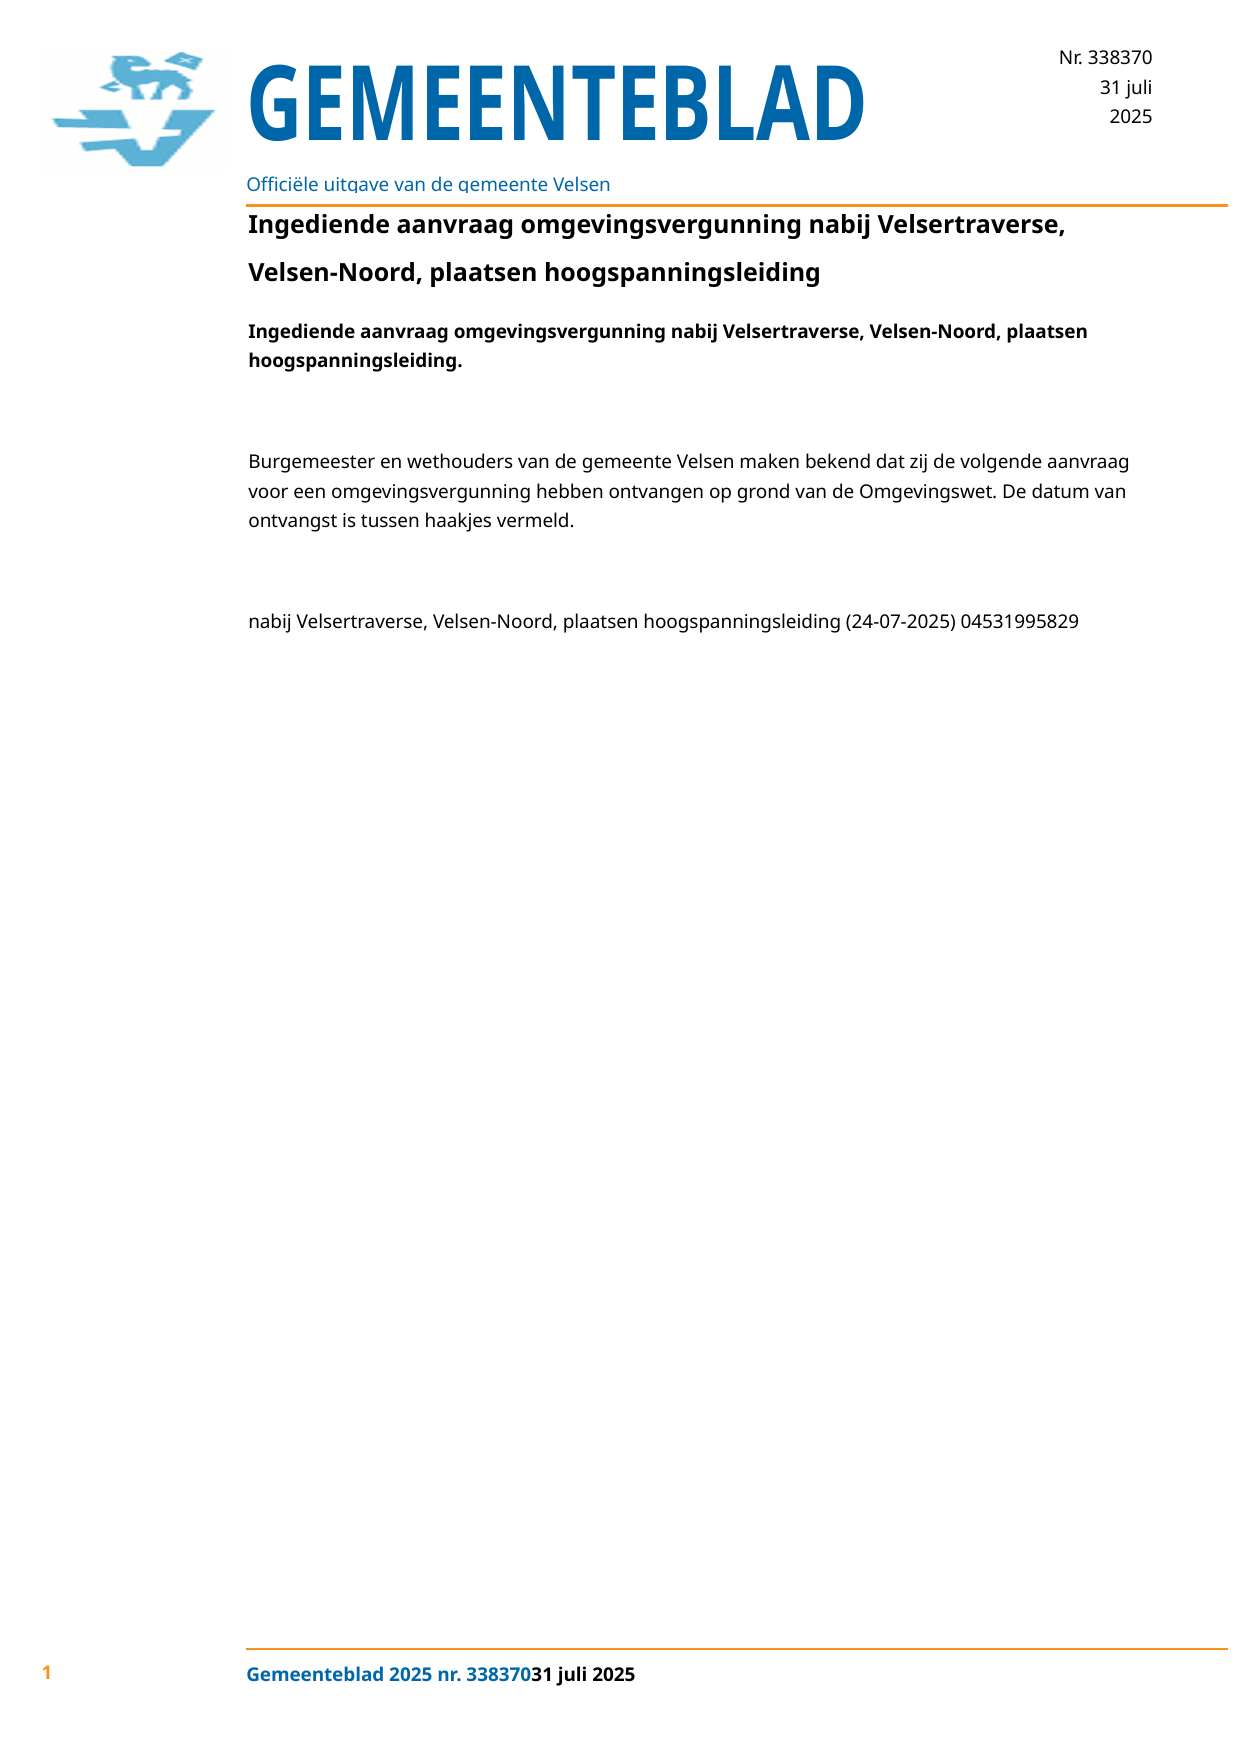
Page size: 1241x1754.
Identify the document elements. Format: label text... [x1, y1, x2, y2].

text Ingediende aanvraag omgevingsvergunning nabij Velsertraverse, Velsen-Noord, plaatsen hoogspanningsleiding [248, 207, 1152, 288]
text Burgemeester en wethouders van de gemeente Velsen maken bekend dat zij de volgende aanvraag voor een omgevingsvergunning hebben ontvangen op grond van de Omgevingswet. De datum van ontvangst is tussen haakjes vermeld. [248, 448, 1152, 533]
text nabij Velsertraverse, Velsen-Noord, plaatsen hoogspanningsleiding (24-07-2025) 04531995829 [248, 608, 1152, 634]
text Ingediende aanvraag omgevingsvergunning nabij Velsertraverse, Velsen-Noord, plaatsen hoogspanningsleiding. [248, 318, 1152, 373]
picture [41, 47, 231, 172]
